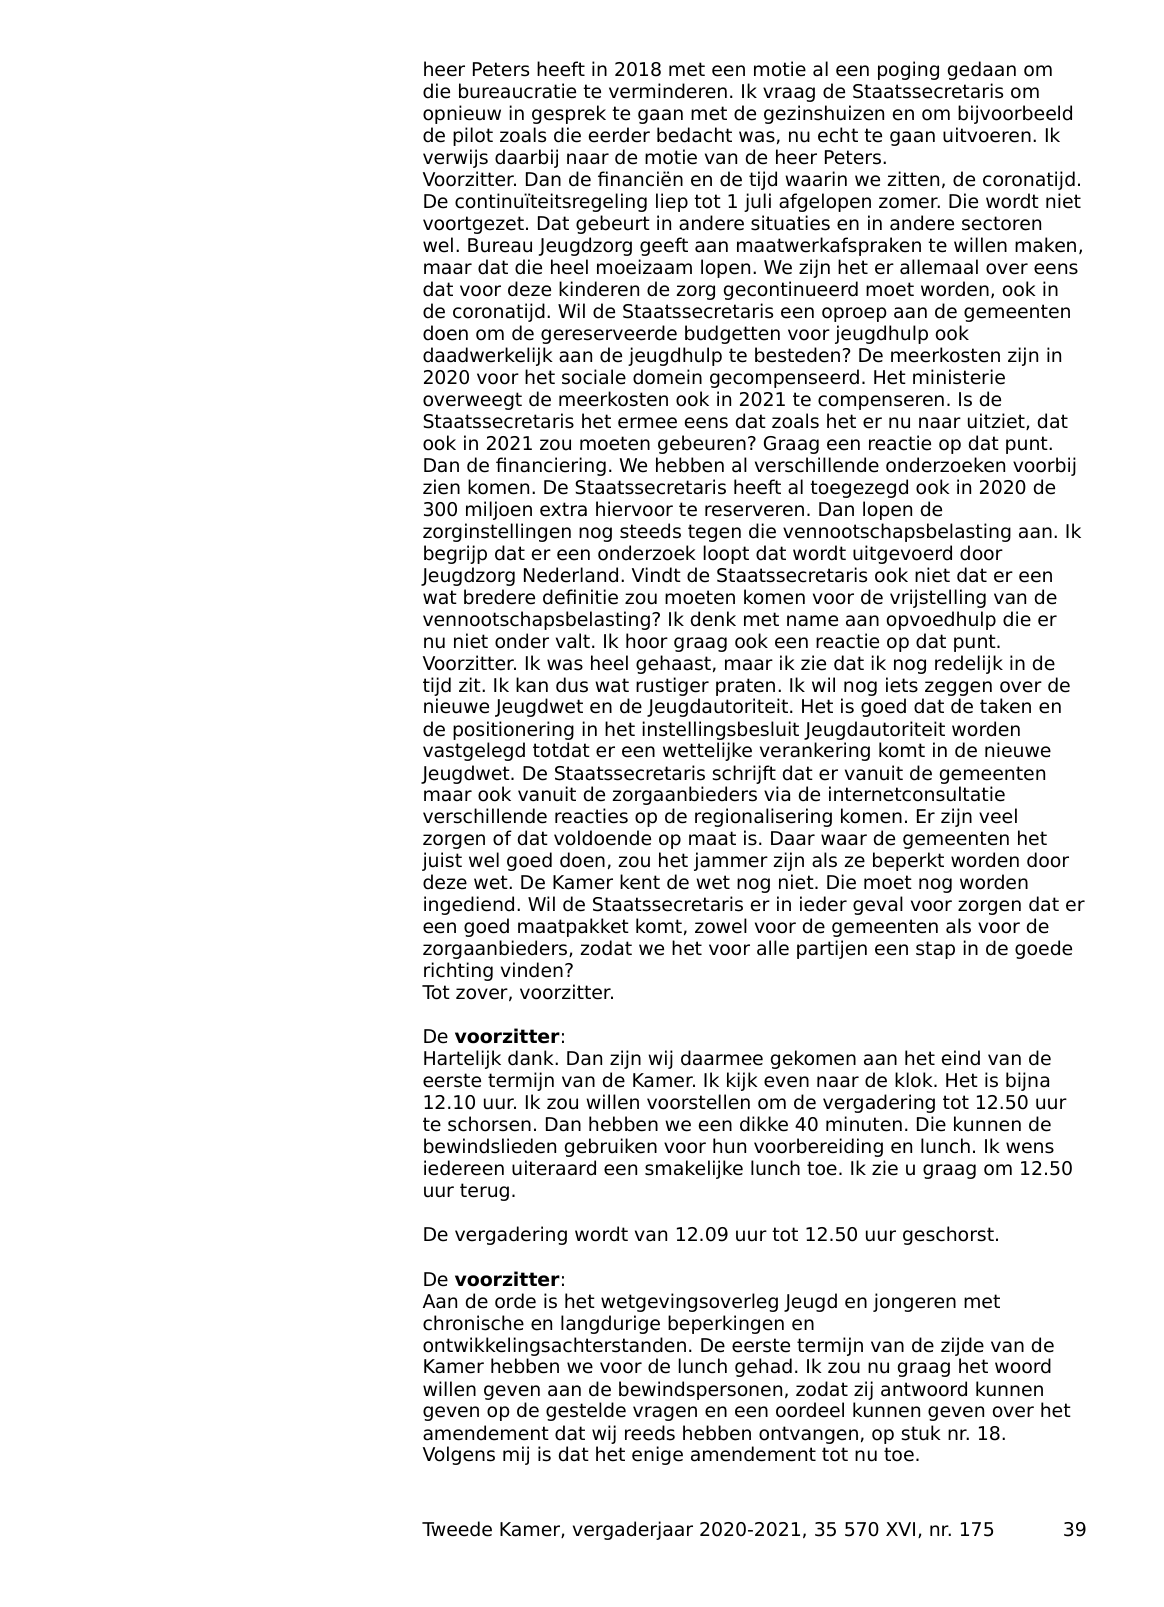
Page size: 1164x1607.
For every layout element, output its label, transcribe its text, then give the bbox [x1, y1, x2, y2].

text Voorzitter. Dan de financiën en de tijd waarin we zitten, de coronatijd. De continuïteitsregeling liep tot 1 juli afgelopen zomer. Die wordt niet voortgezet. Dat gebeurt in andere situaties en in andere sectoren wel. Bureau Jeugdzorg geeft aan maatwerkafspraken te willen maken, maar dat die heel moeizaam lopen. We zijn het er allemaal over eens dat voor deze kinderen de zorg gecontinueerd moet worden, ook in de coronatijd. Wil de Staatssecretaris een oproep aan de gemeenten doen om de gereserveerde budgetten voor jeugdhulp ook daadwerkelijk aan de jeugdhulp te besteden? De meerkosten zijn in 2020 voor het sociale domein gecompenseerd. Het ministerie overweegt de meerkosten ook in 2021 te compenseren. Is de Staatssecretaris het ermee eens dat zoals het er nu naar uitziet, dat ook in 2021 zou moeten gebeuren? Graag een reactie op dat punt. [422, 169, 1087, 455]
text Hartelijk dank. Dan zijn wij daarmee gekomen aan het eind van de eerste termijn van de Kamer. Ik kijk even naar de klok. Het is bijna 12.10 uur. Ik zou willen voorstellen om de vergadering tot 12.50 uur te schorsen. Dan hebben we een dikke 40 minuten. Die kunnen de bewindslieden gebruiken voor hun voorbereiding en lunch. Ik wens iedereen uiteraard een smakelijke lunch toe. Ik zie u graag om 12.50 uur terug. [422, 1048, 1087, 1202]
text Dan de financiering. We hebben al verschillende onderzoeken voorbij zien komen. De Staatssecretaris heeft al toegezegd ook in 2020 de 300 miljoen extra hiervoor te reserveren. Dan lopen de zorginstellingen nog steeds tegen die vennootschapsbelasting aan. Ik begrijp dat er een onderzoek loopt dat wordt uitgevoerd door Jeugdzorg Nederland. Vindt de Staatssecretaris ook niet dat er een wat bredere definitie zou moeten komen voor de vrijstelling van de vennootschapsbelasting? Ik denk met name aan opvoedhulp die er nu niet onder valt. Ik hoor graag ook een reactie op dat punt. [422, 455, 1087, 652]
text Voorzitter. Ik was heel gehaast, maar ik zie dat ik nog redelijk in de tijd zit. Ik kan dus wat rustiger praten. Ik wil nog iets zeggen over de nieuwe Jeugdwet en de Jeugdautoriteit. Het is goed dat de taken en de positionering in het instellingsbesluit Jeugdautoriteit worden vastgelegd totdat er een wettelijke verankering komt in de nieuwe Jeugdwet. De Staatssecretaris schrijft dat er vanuit de gemeenten maar ook vanuit de zorgaanbieders via de internetconsultatie verschillende reacties op de regionalisering komen. Er zijn veel zorgen of dat voldoende op maat is. Daar waar de gemeenten het juist wel goed doen, zou het jammer zijn als ze beperkt worden door deze wet. De Kamer kent de wet nog niet. Die moet nog worden ingediend. Wil de Staatssecretaris er in ieder geval voor zorgen dat er een goed maatpakket komt, zowel voor de gemeenten als voor de zorgaanbieders, zodat we het voor alle partijen een stap in de goede richting vinden? [422, 652, 1087, 982]
text heer Peters heeft in 2018 met een motie al een poging gedaan om die bureaucratie te verminderen. Ik vraag de Staatssecretaris om opnieuw in gesprek te gaan met de gezinshuizen en om bijvoorbeeld de pilot zoals die eerder bedacht was, nu echt te gaan uitvoeren. Ik verwijs daarbij naar de motie van de heer Peters. [422, 59, 1087, 169]
text De voorzitter: [422, 1026, 1087, 1048]
text Aan de orde is het wetgevingsoverleg Jeugd en jongeren met chronische en langdurige beperkingen en ontwikkelingsachterstanden. De eerste termijn van de zijde van de Kamer hebben we voor de lunch gehad. Ik zou nu graag het woord willen geven aan de bewindspersonen, zodat zij antwoord kunnen geven op de gestelde vragen en een oordeel kunnen geven over het amendement dat wij reeds hebben ontvangen, op stuk nr. 18. Volgens mij is dat het enige amendement tot nu toe. [422, 1291, 1087, 1466]
text Tot zover, voorzitter. [422, 982, 1087, 1004]
text De voorzitter: [422, 1268, 1087, 1291]
text De vergadering wordt van 12.09 uur tot 12.50 uur geschorst. [422, 1224, 1087, 1246]
